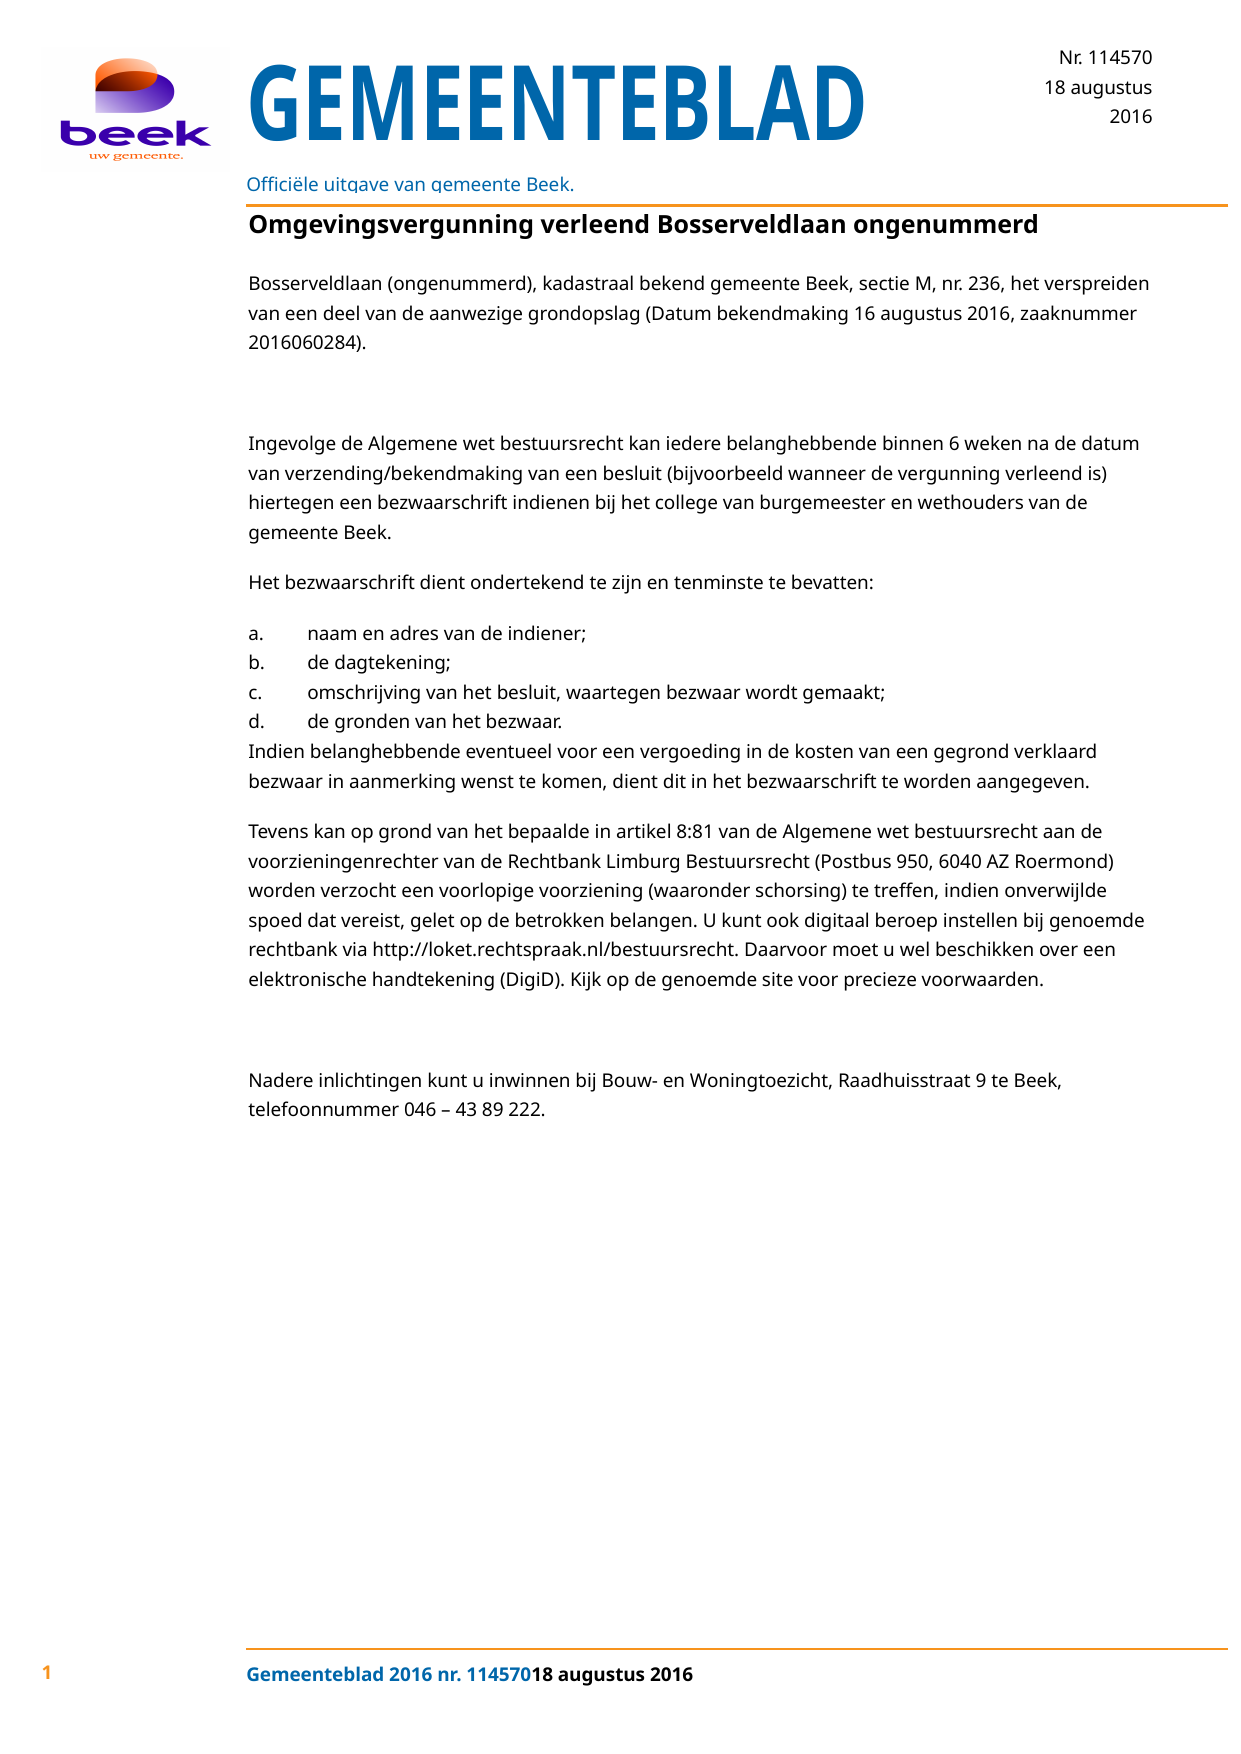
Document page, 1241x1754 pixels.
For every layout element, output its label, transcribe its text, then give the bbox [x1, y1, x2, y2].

text Het bezwaarschrift dient ondertekend te zijn en tenminste te bevatten: [248, 569, 1152, 595]
picture [41, 47, 231, 172]
text Ingevolge de Algemene wet bestuursrecht kan iedere belanghebbende binnen 6 weken na de datum van verzending/bekendmaking van een besluit (bijvoorbeeld wanneer de vergunning verleend is) hiertegen een bezwaarschrift indienen bij het college van burgemeester en wethouders van de gemeente Beek. [248, 430, 1152, 545]
text Bosserveldlaan (ongenummerd), kadastraal bekend gemeente Beek, sectie M, nr. 236, het verspreiden van een deel van de aanwezige grondopslag (Datum bekendmaking 16 augustus 2016, zaaknummer 2016060284). [248, 270, 1152, 355]
text Tevens kan op grond van het bepaalde in artikel 8:81 van de Algemene wet bestuursrecht aan de voorzieningenrechter van de Rechtbank Limburg Bestuursrecht (Postbus 950, 6040 AZ Roermond) worden verzocht een voorlopige voorziening (waaronder schorsing) te treffen, indien onverwijlde spoed dat vereist, gelet op de betrokken belangen. U kunt ook digitaal beroep instellen bij genoemde rechtbank via http://loket.rechtspraak.nl/bestuursrecht. Daarvoor moet u wel beschikken over een elektronische handtekening (DigiD). Kijk op de genoemde site voor precieze voorwaarden. [248, 818, 1152, 992]
text Nadere inlichtingen kunt u inwinnen bij Bouw- en Woningtoezicht, Raadhuisstraat 9 te Beek, telefoonnummer 046 – 43 89 222. [248, 1067, 1152, 1122]
list omschrijving van het besluit, waartegen bezwaar wordt gemaakt; [248, 679, 1152, 705]
text Omgevingsvergunning verleend Bosserveldlaan ongenummerd [248, 207, 1152, 241]
text Indien belanghebbende eventueel voor een vergoeding in de kosten van een gegrond verklaard bezwaar in aanmerking wenst te komen, dient dit in het bezwaarschrift te worden aangegeven. [248, 738, 1152, 793]
list de dagtekening; [248, 649, 1152, 675]
list naam en adres van de indiener; [248, 620, 1152, 646]
list de gronden van het bezwaar. [248, 709, 1152, 734]
